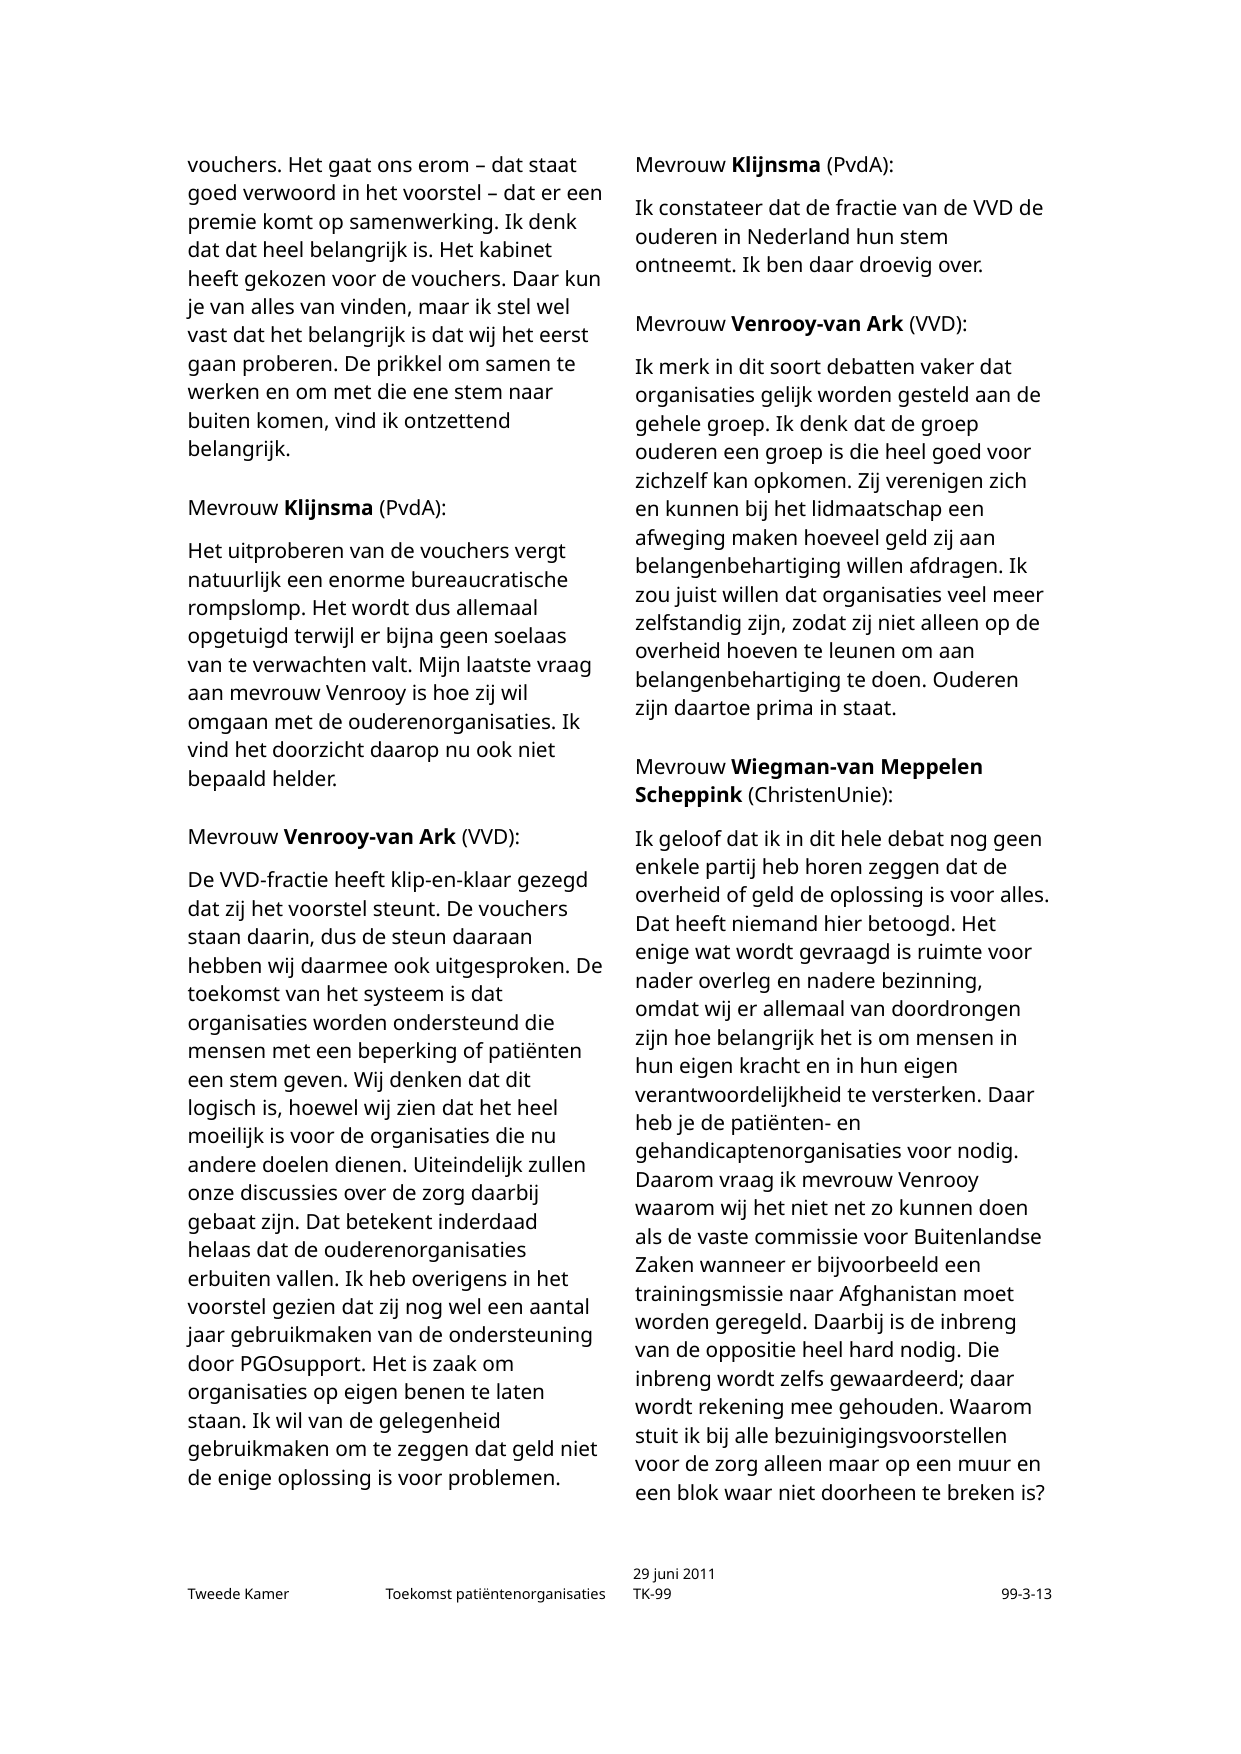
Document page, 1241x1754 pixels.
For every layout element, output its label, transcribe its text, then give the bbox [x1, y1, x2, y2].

text Mevrouw Klijnsma (PvdA): [635, 150, 1053, 178]
text Mevrouw Venrooy-van Ark (VVD): [635, 309, 1053, 337]
text vouchers. Het gaat ons erom – dat staat goed verwoord in het voorstel – dat er een premie komt op samenwerking. Ik denk dat dat heel belangrijk is. Het kabinet heeft gekozen voor de vouchers. Daar kun je van alles van vinden, maar ik stel wel vast dat het belangrijk is dat wij het eerst gaan proberen. De prikkel om samen te werken en om met die ene stem naar buiten komen, vind ik ontzettend belangrijk. [187, 150, 605, 463]
text Het uitproberen van de vouchers vergt natuurlijk een enorme bureaucratische rompslomp. Het wordt dus allemaal opgetuigd terwijl er bijna geen soelaas van te verwachten valt. Mijn laatste vraag aan mevrouw Venrooy is hoe zij wil omgaan met de ouderenorganisaties. Ik vind het doorzicht daarop nu ook niet bepaald helder. [187, 536, 605, 792]
text De VVD-fractie heeft klip-en-klaar gezegd dat zij het voorstel steunt. De vouchers staan daarin, dus de steun daaraan hebben wij daarmee ook uitgesproken. De toekomst van het systeem is dat organisaties worden ondersteund die mensen met een beperking of patiënten een stem geven. Wij denken dat dit logisch is, hoewel wij zien dat het heel moeilijk is voor de organisaties die nu andere doelen dienen. Uiteindelijk zullen onze discussies over de zorg daarbij gebaat zijn. Dat betekent inderdaad helaas dat de ouderenorganisaties erbuiten vallen. Ik heb overigens in het voorstel gezien dat zij nog wel een aantal jaar gebruikmaken van de ondersteuning door PGOsupport. Het is zaak om organisaties op eigen benen te laten staan. Ik wil van de gelegenheid gebruikmaken om te zeggen dat geld niet de enige oplossing is voor problemen. [187, 866, 605, 1491]
text Mevrouw Klijnsma (PvdA): [187, 493, 605, 521]
text Mevrouw Wiegman-van Meppelen Scheppink (ChristenUnie): [635, 752, 1053, 809]
text Mevrouw Venrooy-van Ark (VVD): [187, 822, 605, 851]
text Ik constateer dat de fractie van de VVD de ouderen in Nederland hun stem ontneemt. Ik ben daar droevig over. [635, 193, 1053, 279]
text Ik geloof dat ik in dit hele debat nog geen enkele partij heb horen zeggen dat de overheid of geld de oplossing is voor alles. Dat heeft niemand hier betoogd. Het enige wat wordt gevraagd is ruimte voor nader overleg en nadere bezinning, omdat wij er allemaal van doordrongen zijn hoe belangrijk het is om mensen in hun eigen kracht en in hun eigen verantwoordelijkheid te versterken. Daar heb je de patiënten- en gehandicaptenorganisaties voor nodig. Daarom vraag ik mevrouw Venrooy waarom wij het niet net zo kunnen doen als de vaste commissie voor Buitenlandse Zaken wanneer er bijvoorbeeld een trainingsmissie naar Afghanistan moet worden geregeld. Daarbij is de inbreng van de oppositie heel hard nodig. Die inbreng wordt zelfs gewaardeerd; daar wordt rekening mee gehouden. Waarom stuit ik bij alle bezuinigingsvoorstellen voor de zorg alleen maar op een muur en een blok waar niet doorheen te breken is? [635, 824, 1053, 1506]
text Ik merk in dit soort debatten vaker dat organisaties gelijk worden gesteld aan de gehele groep. Ik denk dat de groep ouderen een groep is die heel goed voor zichzelf kan opkomen. Zij verenigen zich en kunnen bij het lidmaatschap een afweging maken hoeveel geld zij aan belangenbehartiging willen afdragen. Ik zou juist willen dat organisaties veel meer zelfstandig zijn, zodat zij niet alleen op de overheid hoeven te leunen om aan belangenbehartiging te doen. Ouderen zijn daartoe prima in staat. [635, 352, 1053, 722]
